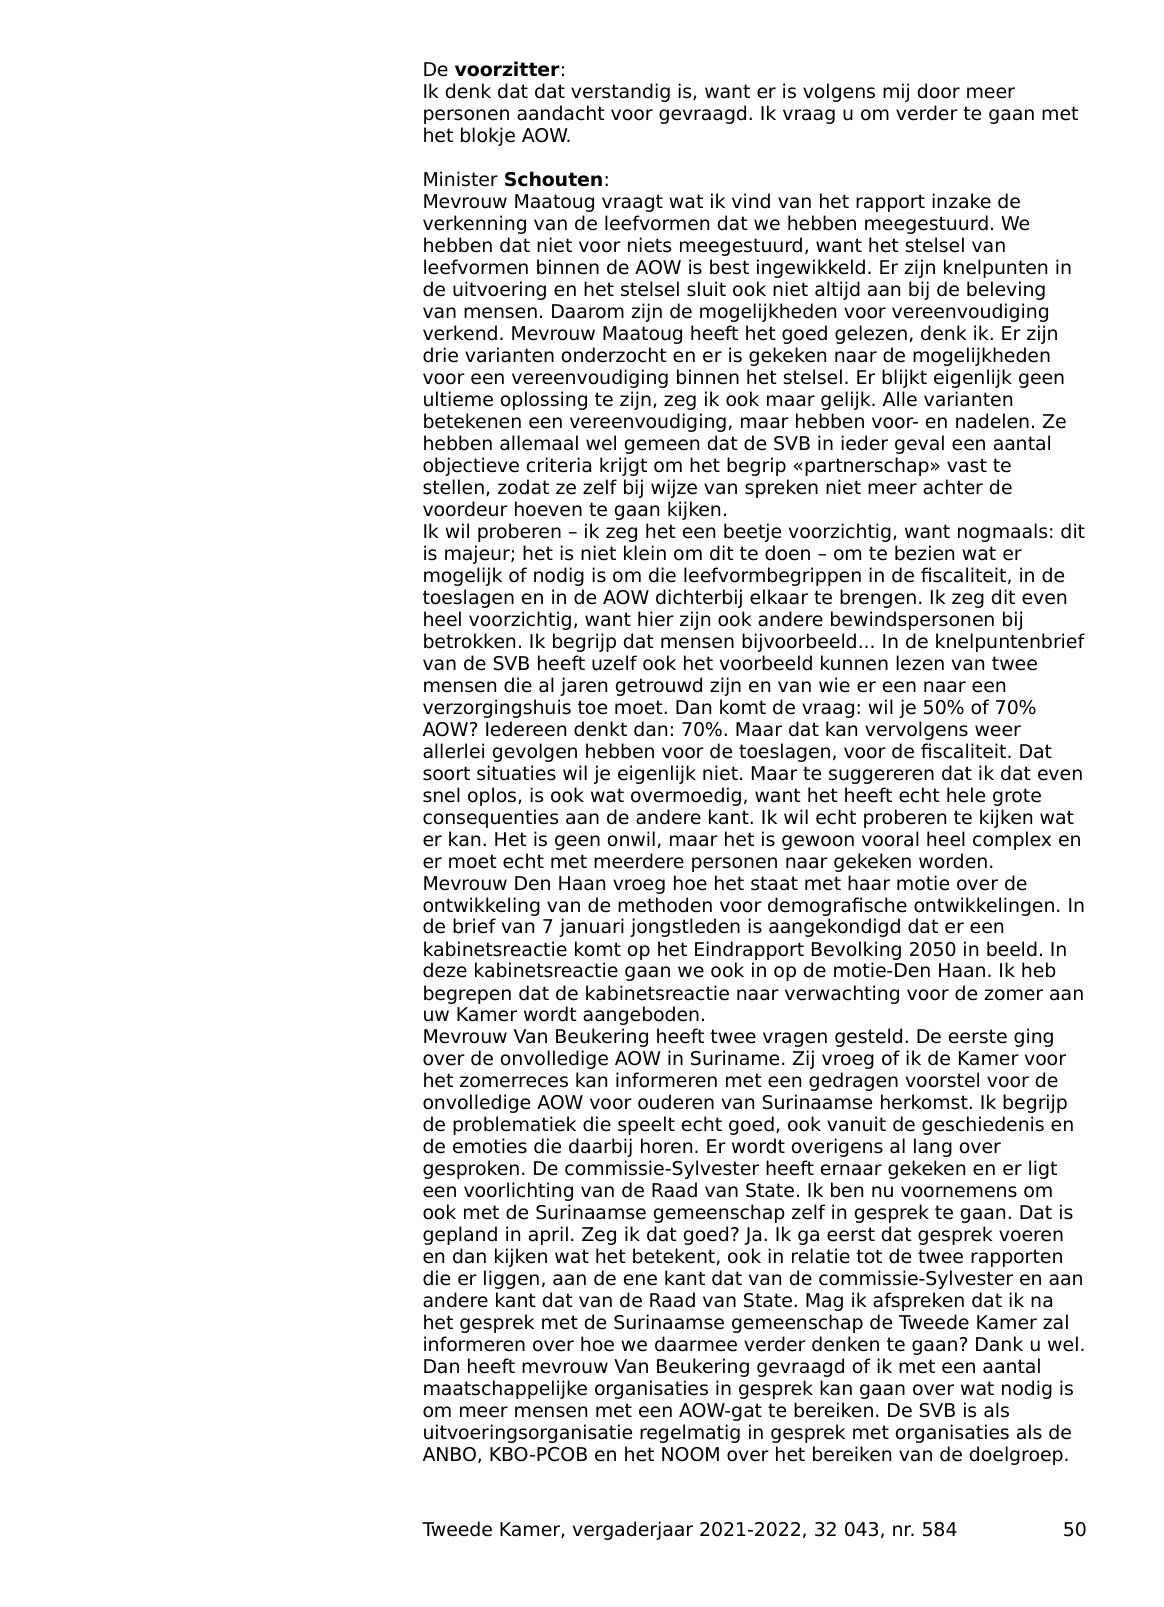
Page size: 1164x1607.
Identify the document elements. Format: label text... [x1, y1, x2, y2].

text Ik denk dat dat verstandig is, want er is volgens mij door meer personen aandacht voor gevraagd. Ik vraag u om verder te gaan met het blokje AOW. [422, 81, 1087, 147]
text Ik wil proberen – ik zeg het een beetje voorzichtig, want nogmaals: dit is majeur; het is niet klein om dit te doen – om te bezien wat er mogelijk of nodig is om die leefvormbegrippen in de fiscaliteit, in de toeslagen en in de AOW dichterbij elkaar te brengen. Ik zeg dit even heel voorzichtig, want hier zijn ook andere bewindspersonen bij betrokken. Ik begrijp dat mensen bijvoorbeeld... In de knelpuntenbrief van de SVB heeft uzelf ook het voorbeeld kunnen lezen van twee mensen die al jaren getrouwd zijn en van wie er een naar een verzorgingshuis toe moet. Dan komt de vraag: wil je 50% of 70% AOW? Iedereen denkt dan: 70%. Maar dat kan vervolgens weer allerlei gevolgen hebben voor de toeslagen, voor de fiscaliteit. Dat soort situaties wil je eigenlijk niet. Maar te suggereren dat ik dat even snel oplos, is ook wat overmoedig, want het heeft echt hele grote consequenties aan de andere kant. Ik wil echt proberen te kijken wat er kan. Het is geen onwil, maar het is gewoon vooral heel complex en er moet echt met meerdere personen naar gekeken worden. [422, 521, 1087, 872]
text Mevrouw Den Haan vroeg hoe het staat met haar motie over de ontwikkeling van de methoden voor demografische ontwikkelingen. In de brief van 7 januari jongstleden is aangekondigd dat er een kabinetsreactie komt op het Eindrapport Bevolking 2050 in beeld. In deze kabinetsreactie gaan we ook in op de motie-Den Haan. Ik heb begrepen dat de kabinetsreactie naar verwachting voor de zomer aan uw Kamer wordt aangeboden. [422, 872, 1087, 1026]
text De voorzitter: [422, 59, 1087, 81]
text Dan heeft mevrouw Van Beukering gevraagd of ik met een aantal maatschappelijke organisaties in gesprek kan gaan over wat nodig is om meer mensen met een AOW-gat te bereiken. De SVB is als uitvoeringsorganisatie regelmatig in gesprek met organisaties als de ANBO, KBO-PCOB en het NOOM over het bereiken van de doelgroep. [422, 1356, 1087, 1466]
text Mevrouw Maatoug vraagt wat ik vind van het rapport inzake de verkenning van de leefvormen dat we hebben meegestuurd. We hebben dat niet voor niets meegestuurd, want het stelsel van leefvormen binnen de AOW is best ingewikkeld. Er zijn knelpunten in de uitvoering en het stelsel sluit ook niet altijd aan bij de beleving van mensen. Daarom zijn de mogelijkheden voor vereenvoudiging verkend. Mevrouw Maatoug heeft het goed gelezen, denk ik. Er zijn drie varianten onderzocht en er is gekeken naar de mogelijkheden voor een vereenvoudiging binnen het stelsel. Er blijkt eigenlijk geen ultieme oplossing te zijn, zeg ik ook maar gelijk. Alle varianten betekenen een vereenvoudiging, maar hebben voor- en nadelen. Ze hebben allemaal wel gemeen dat de SVB in ieder geval een aantal objectieve criteria krijgt om het begrip «partnerschap» vast te stellen, zodat ze zelf bij wijze van spreken niet meer achter de voordeur hoeven te gaan kijken. [422, 191, 1087, 521]
text Minister Schouten: [422, 169, 1087, 191]
text Mevrouw Van Beukering heeft twee vragen gesteld. De eerste ging over de onvolledige AOW in Suriname. Zij vroeg of ik de Kamer voor het zomerreces kan informeren met een gedragen voorstel voor de onvolledige AOW voor ouderen van Surinaamse herkomst. Ik begrijp de problematiek die speelt echt goed, ook vanuit de geschiedenis en de emoties die daarbij horen. Er wordt overigens al lang over gesproken. De commissie-Sylvester heeft ernaar gekeken en er ligt een voorlichting van de Raad van State. Ik ben nu voornemens om ook met de Surinaamse gemeenschap zelf in gesprek te gaan. Dat is gepland in april. Zeg ik dat goed? Ja. Ik ga eerst dat gesprek voeren en dan kijken wat het betekent, ook in relatie tot de twee rapporten die er liggen, aan de ene kant dat van de commissie-Sylvester en aan andere kant dat van de Raad van State. Mag ik afspreken dat ik na het gesprek met de Surinaamse gemeenschap de Tweede Kamer zal informeren over hoe we daarmee verder denken te gaan? Dank u wel. [422, 1026, 1087, 1356]
